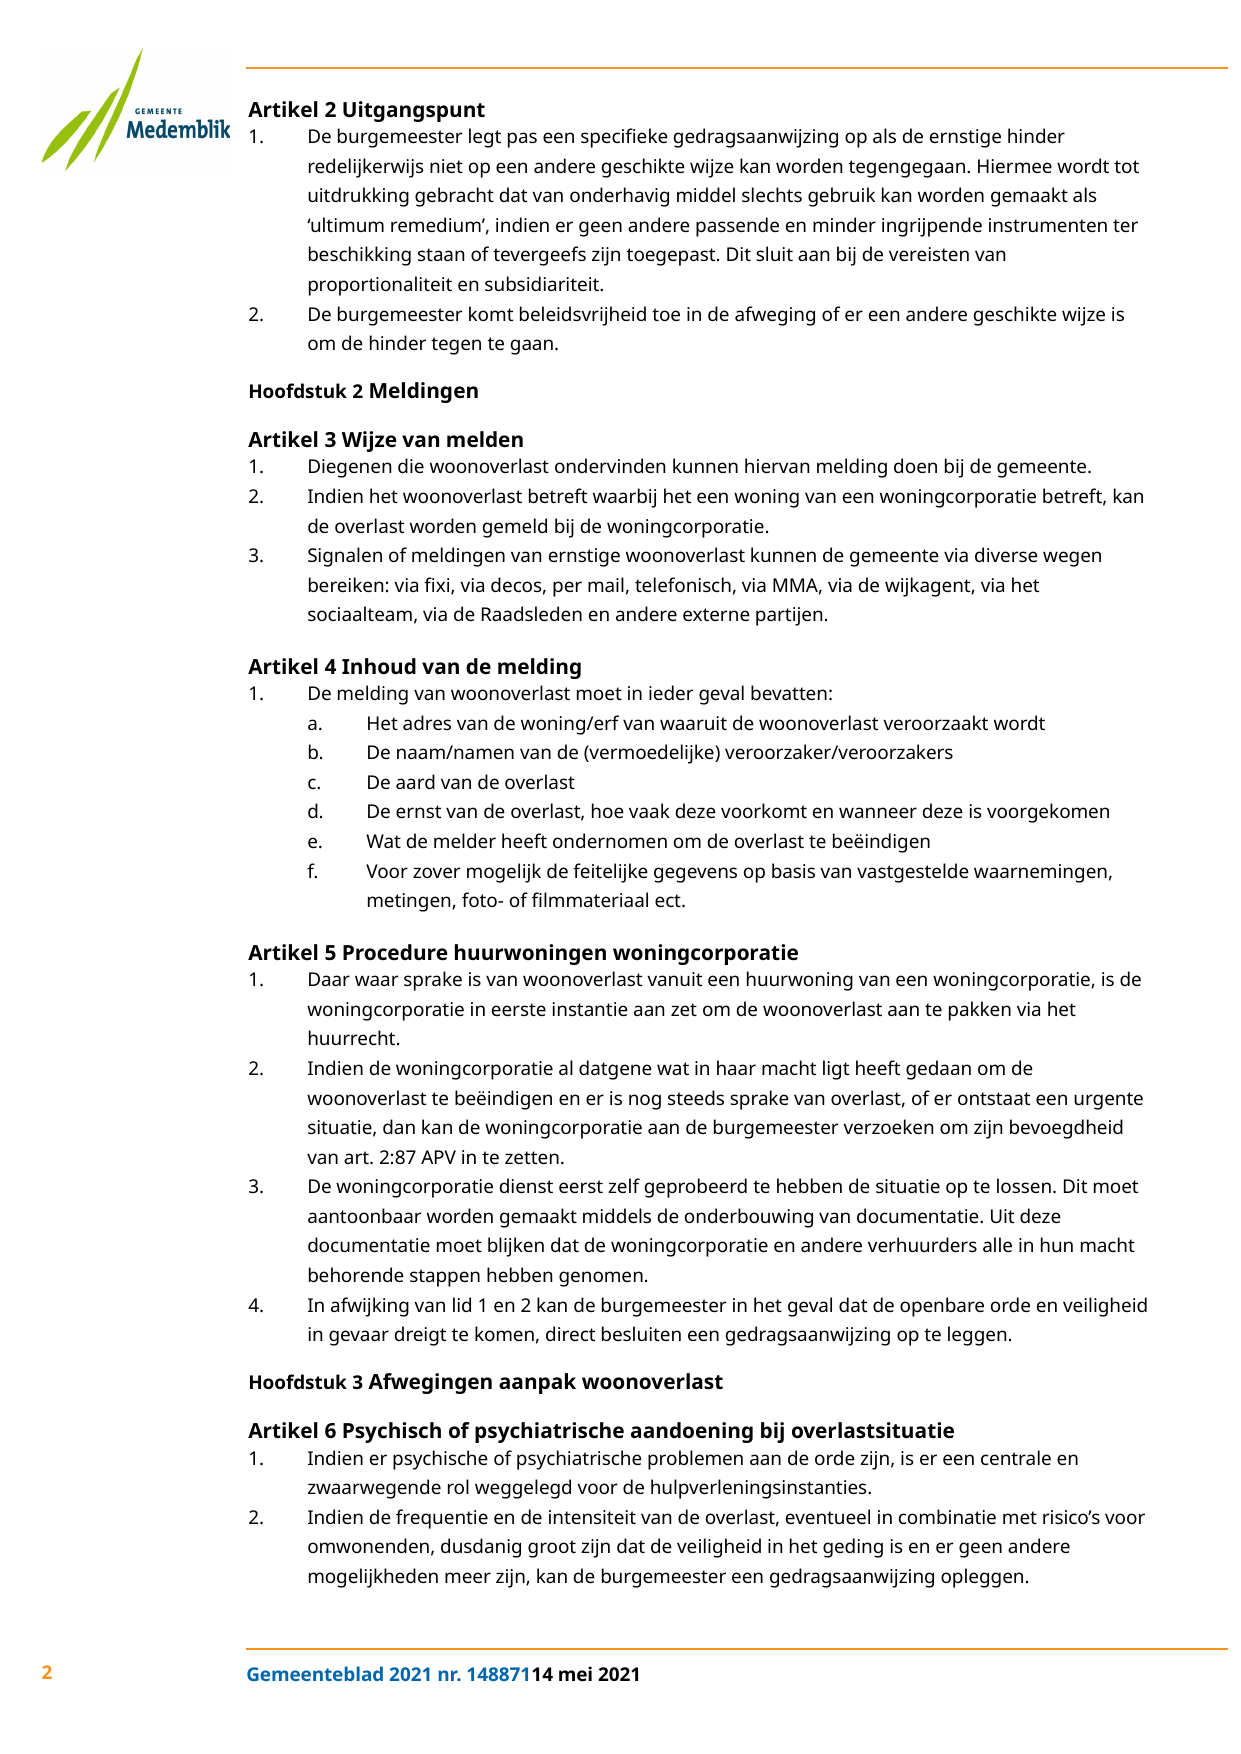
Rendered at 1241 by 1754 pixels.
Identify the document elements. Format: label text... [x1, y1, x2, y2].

list De melding van woonoverlast moet in ieder geval bevatten: [248, 680, 1152, 706]
list Indien de frequentie en de intensiteit van de overlast, eventueel in combinatie met risico’s voor omwonenden, dusdanig groot zijn dat de veiligheid in het geding is en er geen andere mogelijkheden meer zijn, kan de burgemeester een gedragsaanwijzing opleggen. [248, 1504, 1152, 1589]
picture [41, 47, 231, 172]
list Voor zover mogelijk de feitelijke gegevens op basis van vastgestelde waarnemingen, metingen, foto- of filmmateriaal ect. [307, 858, 1152, 913]
list De burgemeester komt beleidsvrijheid toe in de afweging of er een andere geschikte wijze is om de hinder tegen te gaan. [248, 301, 1152, 356]
list Signalen of meldingen van ernstige woonoverlast kunnen de gemeente via diverse wegen bereiken: via fixi, via decos, per mail, telefonisch, via MMA, via de wijkagent, via het sociaalteam, via de Raadsleden en andere externe partijen. [248, 542, 1152, 627]
text Artikel 5 Procedure huurwoningen woningcorporatie [248, 938, 1152, 966]
list De ernst van de overlast, hoe vaak deze voorkomt en wanneer deze is voorgekomen [307, 799, 1152, 824]
list Daar waar sprake is van woonoverlast vanuit een huurwoning van een woningcorporatie, is de woningcorporatie in eerste instantie aan zet om de woonoverlast aan te pakken via het huurrecht. [248, 966, 1152, 1051]
text Hoofdstuk 2 Meldingen [248, 376, 1152, 404]
text Artikel 3 Wijze van melden [248, 425, 1152, 454]
list In afwijking van lid 1 en 2 kan de burgemeester in het geval dat de openbare orde en veiligheid in gevaar dreigt te komen, direct besluiten een gedragsaanwijzing op te leggen. [248, 1292, 1152, 1347]
text Artikel 6 Psychisch of psychiatrische aandoening bij overlastsituatie [248, 1416, 1152, 1445]
list Wat de melder heeft ondernomen om de overlast te beëindigen [307, 828, 1152, 854]
text Artikel 4 Inhoud van de melding [248, 652, 1152, 680]
list Het adres van de woning/erf van waaruit de woonoverlast veroorzaakt wordt [307, 710, 1152, 736]
list De naam/namen van de (vermoedelijke) veroorzaker/veroorzakers [307, 739, 1152, 765]
text Artikel 2 Uitgangspunt [248, 95, 1152, 123]
list Indien er psychische of psychiatrische problemen aan de orde zijn, is er een centrale en zwaarwegende rol weggelegd voor de hulpverleningsinstanties. [248, 1445, 1152, 1500]
list Indien de woningcorporatie al datgene wat in haar macht ligt heeft gedaan om de woonoverlast te beëindigen en er is nog steeds sprake van overlast, of er ontstaat een urgente situatie, dan kan de woningcorporatie aan de burgemeester verzoeken om zijn bevoegdheid van art. 2:87 APV in te zetten. [248, 1055, 1152, 1169]
list Indien het woonoverlast betreft waarbij het een woning van een woningcorporatie betreft, kan de overlast worden gemeld bij de woningcorporatie. [248, 483, 1152, 538]
list De aard van de overlast [307, 769, 1152, 795]
list De woningcorporatie dienst eerst zelf geprobeerd te hebben de situatie op te lossen. Dit moet aantoonbaar worden gemaakt middels de onderbouwing van documentatie. Uit deze documentatie moet blijken dat de woningcorporatie en andere verhuurders alle in hun macht behorende stappen hebben genomen. [248, 1173, 1152, 1288]
list Diegenen die woonoverlast ondervinden kunnen hiervan melding doen bij de gemeente. [248, 454, 1152, 479]
list De burgemeester legt pas een specifieke gedragsaanwijzing op als de ernstige hinder redelijkerwijs niet op een andere geschikte wijze kan worden tegengegaan. Hiermee wordt tot uitdrukking gebracht dat van onderhavig middel slechts gebruik kan worden gemaakt als ‘ultimum remedium’, indien er geen andere passende en minder ingrijpende instrumenten ter beschikking staan of tevergeefs zijn toegepast. Dit sluit aan bij de vereisten van proportionaliteit en subsidiariteit. [248, 123, 1152, 297]
text Hoofdstuk 3 Afwegingen aanpak woonoverlast [248, 1367, 1152, 1395]
